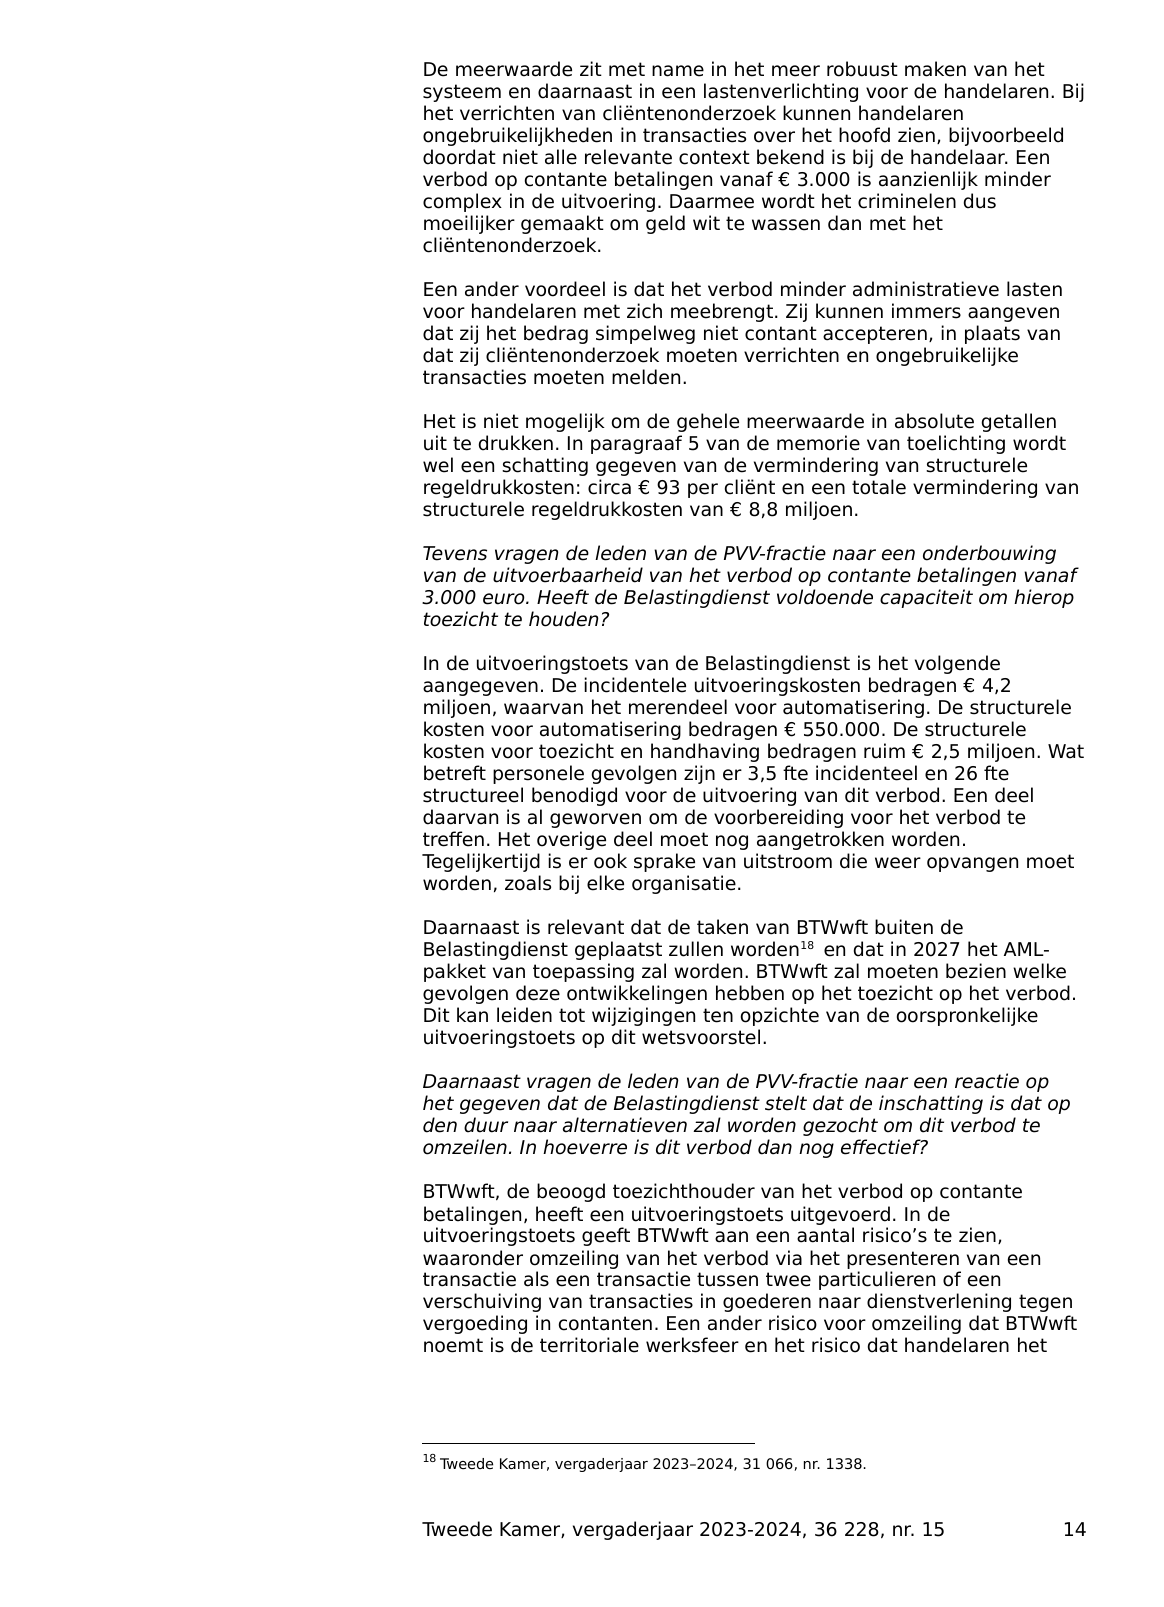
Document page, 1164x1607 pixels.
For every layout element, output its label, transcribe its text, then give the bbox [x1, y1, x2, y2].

text Daarnaast is relevant dat de taken van BTWwft buiten de Belastingdienst geplaatst zullen worden en dat in 2027 het AML-pakket van toepassing zal worden. BTWwft zal moeten bezien welke gevolgen deze ontwikkelingen hebben op het toezicht op het verbod. Dit kan leiden tot wijzigingen ten opzichte van de oorspronkelijke uitvoeringstoets op dit wetsvoorstel. [422, 917, 1087, 1049]
text Een ander voordeel is dat het verbod minder administratieve lasten voor handelaren met zich meebrengt. Zij kunnen immers aangeven dat zij het bedrag simpelweg niet contant accepteren, in plaats van dat zij cliëntenonderzoek moeten verrichten en ongebruikelijke transacties moeten melden. [422, 279, 1087, 389]
text Tevens vragen de leden van de PVV-fractie naar een onderbouwing van de uitvoerbaarheid van het verbod op contante betalingen vanaf 3.000 euro. Heeft de Belastingdienst voldoende capaciteit om hierop toezicht te houden? [422, 543, 1087, 631]
text Het is niet mogelijk om de gehele meerwaarde in absolute getallen uit te drukken. In paragraaf 5 van de memorie van toelichting wordt wel een schatting gegeven van de vermindering van structurele regeldrukkosten: circa € 93 per cliënt en een totale vermindering van structurele regeldrukkosten van € 8,8 miljoen. [422, 411, 1087, 521]
text Daarnaast vragen de leden van de PVV-fractie naar een reactie op het gegeven dat de Belastingdienst stelt dat de inschatting is dat op den duur naar alternatieven zal worden gezocht om dit verbod te omzeilen. In hoeverre is dit verbod dan nog effectief? [422, 1071, 1087, 1159]
text BTWwft, de beoogd toezichthouder van het verbod op contante betalingen, heeft een uitvoeringstoets uitgevoerd. In de uitvoeringstoets geeft BTWwft aan een aantal risico’s te zien, waaronder omzeiling van het verbod via het presenteren van een transactie als een transactie tussen twee particulieren of een verschuiving van transacties in goederen naar dienstverlening tegen vergoeding in contanten. Een ander risico voor omzeiling dat BTWwft noemt is de territoriale werksfeer en het risico dat handelaren het [422, 1181, 1087, 1357]
text De meerwaarde zit met name in het meer robuust maken van het systeem en daarnaast in een lastenverlichting voor de handelaren. Bij het verrichten van cliëntenonderzoek kunnen handelaren ongebruikelijkheden in transacties over het hoofd zien, bijvoorbeeld doordat niet alle relevante context bekend is bij de handelaar. Een verbod op contante betalingen vanaf € 3.000 is aanzienlijk minder complex in de uitvoering. Daarmee wordt het criminelen dus moeilijker gemaakt om geld wit te wassen dan met het cliëntenonderzoek. [422, 59, 1087, 257]
text In de uitvoeringstoets van de Belastingdienst is het volgende aangegeven. De incidentele uitvoeringskosten bedragen € 4,2 miljoen, waarvan het merendeel voor automatisering. De structurele kosten voor automatisering bedragen € 550.000. De structurele kosten voor toezicht en handhaving bedragen ruim € 2,5 miljoen. Wat betreft personele gevolgen zijn er 3,5 fte incidenteel en 26 fte structureel benodigd voor de uitvoering van dit verbod. Een deel daarvan is al geworven om de voorbereiding voor het verbod te treffen. Het overige deel moet nog aangetrokken worden. Tegelijkertijd is er ook sprake van uitstroom die weer opvangen moet worden, zoals bij elke organisatie. [422, 653, 1087, 895]
text Tweede Kamer, vergaderjaar 2023–2024, 31 066, nr. 1338. [422, 1452, 1087, 1474]
